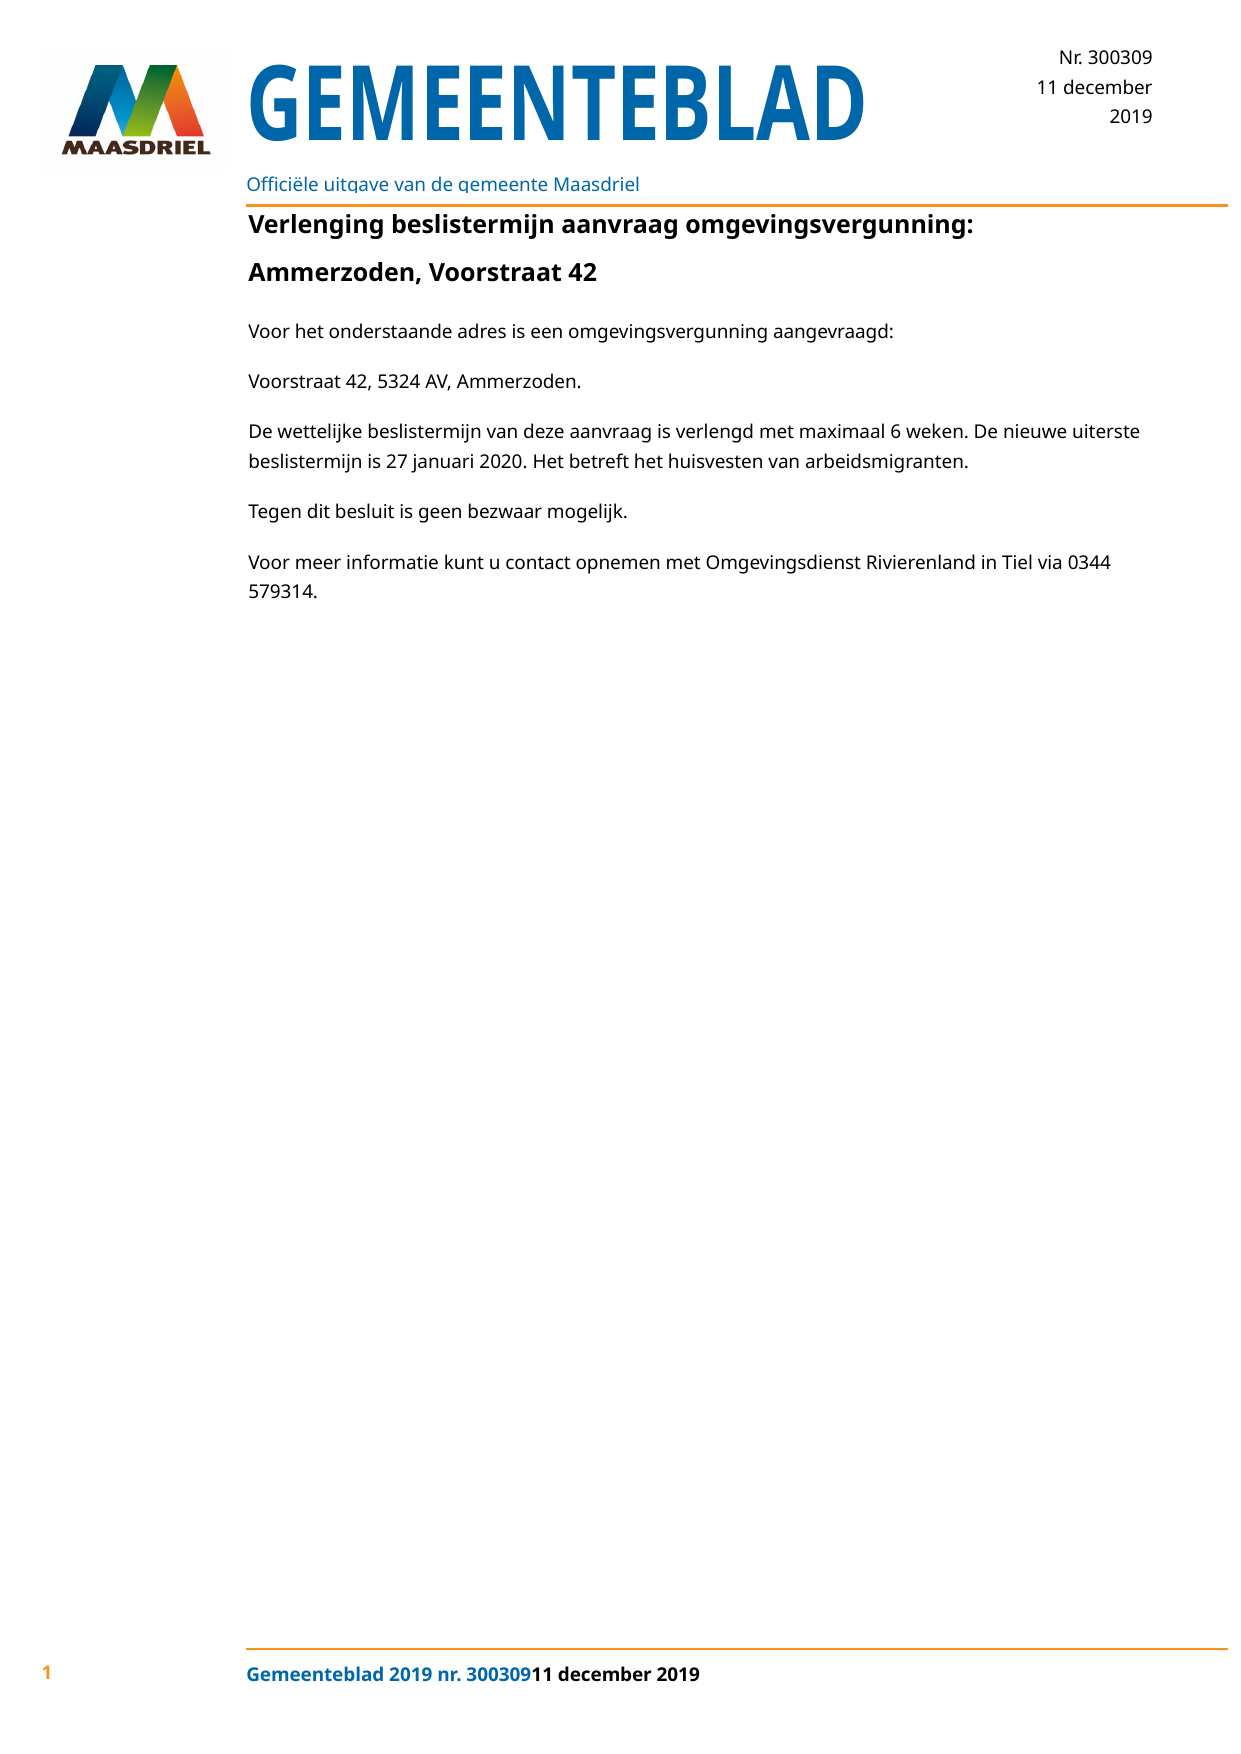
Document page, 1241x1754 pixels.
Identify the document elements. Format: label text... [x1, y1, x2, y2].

text Verlenging beslistermijn aanvraag omgevingsvergunning: Ammerzoden, Voorstraat 42 [248, 207, 1152, 288]
picture [41, 47, 231, 172]
text Voor het onderstaande adres is een omgevingsvergunning aangevraagd: [248, 318, 1152, 344]
text Tegen dit besluit is geen bezwaar mogelijk. [248, 499, 1152, 524]
text De wettelijke beslistermijn van deze aanvraag is verlengd met maximaal 6 weken. De nieuwe uiterste beslistermijn is 27 januari 2020. Het betreft het huisvesten van arbeidsmigranten. [248, 419, 1152, 474]
text Voor meer informatie kunt u contact opnemen met Omgevingsdienst Rivierenland in Tiel via 0344 579314. [248, 549, 1152, 604]
text Voorstraat 42, 5324 AV, Ammerzoden. [248, 368, 1152, 394]
